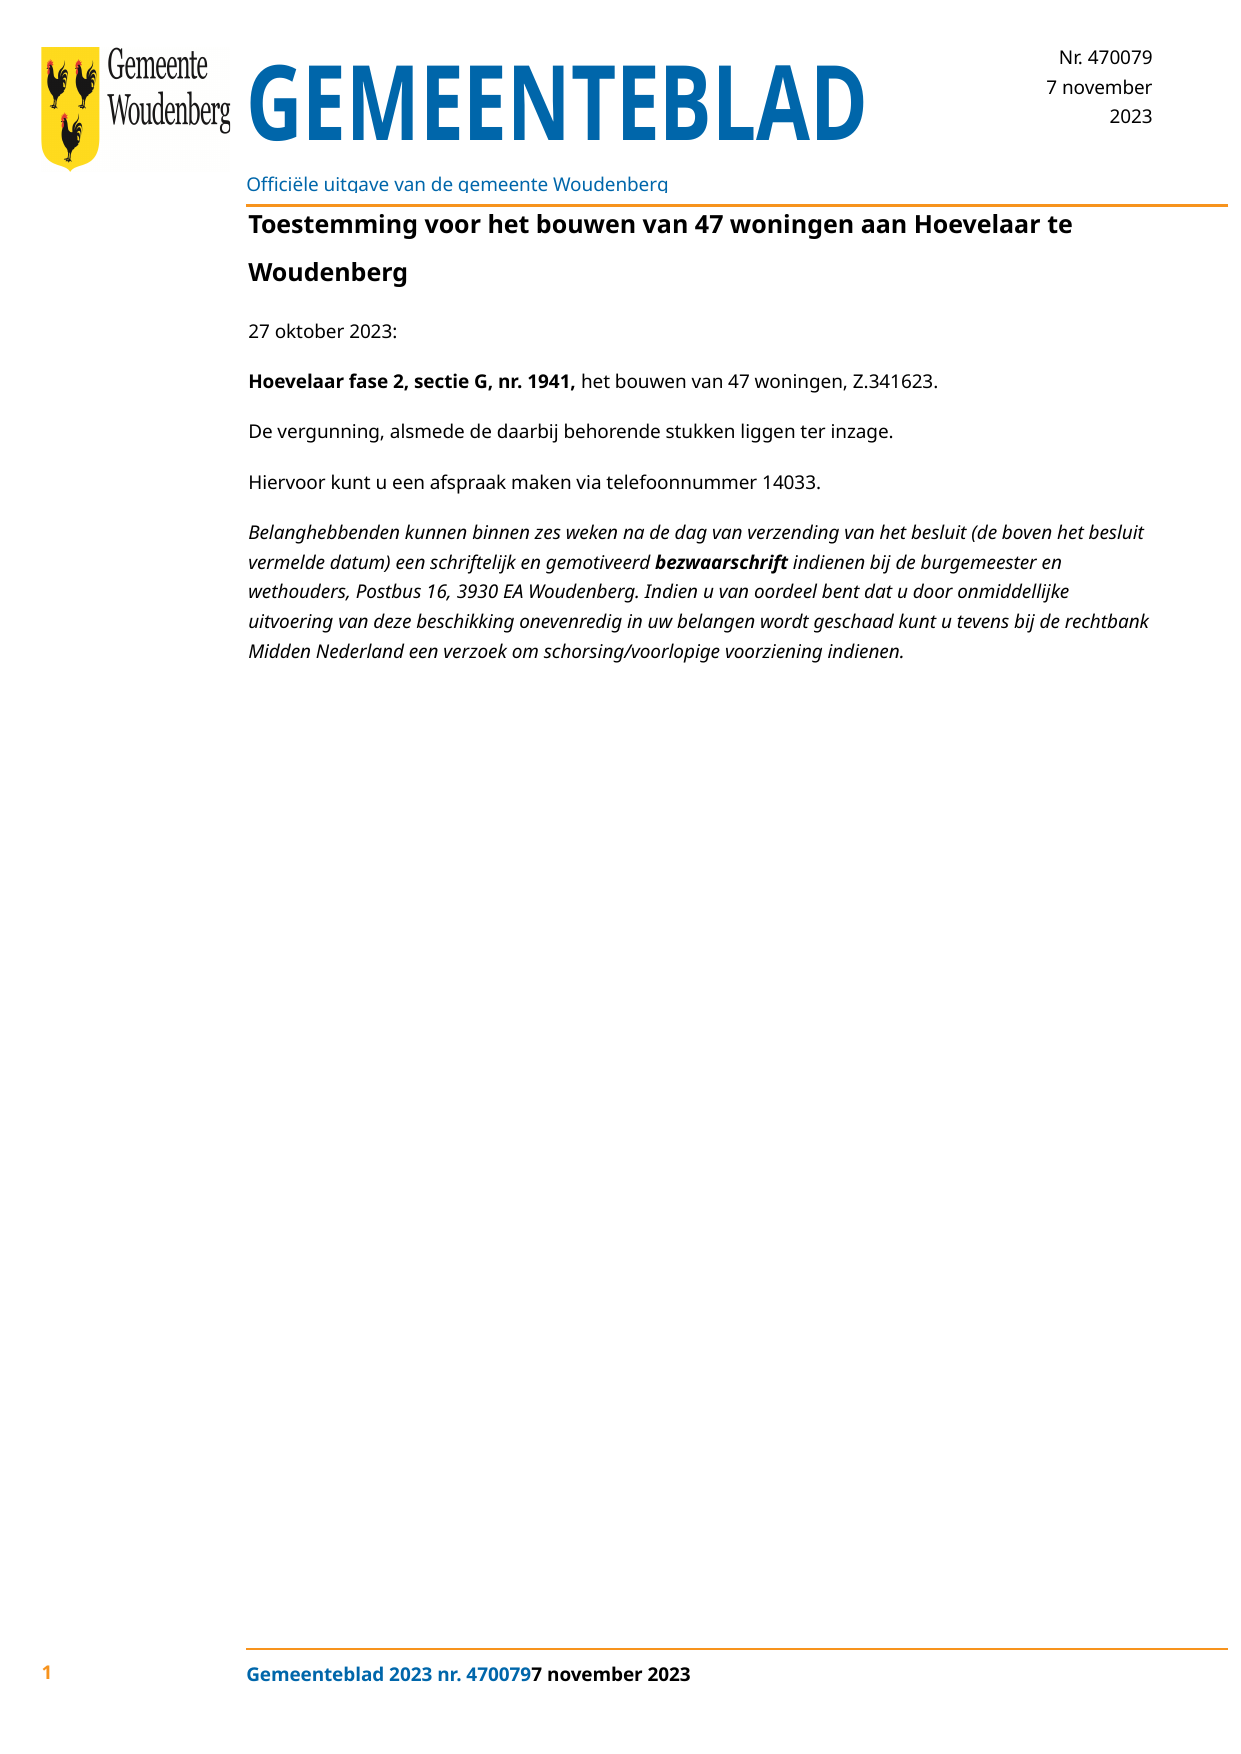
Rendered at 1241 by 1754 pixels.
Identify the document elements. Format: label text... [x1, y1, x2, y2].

text De vergunning, alsmede de daarbij behorende stukken liggen ter inzage. [248, 419, 1152, 444]
text Toestemming voor het bouwen van 47 woningen aan Hoevelaar te Woudenberg [248, 207, 1152, 288]
picture [41, 47, 231, 172]
text Belanghebbenden kunnen binnen zes weken na de dag van verzending van het besluit (de boven het besluit vermelde datum) een schriftelijk en gemotiveerd bezwaarschrift indienen bij de burgemeester en wethouders, Postbus 16, 3930 EA Woudenberg. Indien u van oordeel bent dat u door onmiddellijke uitvoering van deze beschikking onevenredig in uw belangen wordt geschaad kunt u tevens bij de rechtbank Midden Nederland een verzoek om schorsing/voorlopige voorziening indienen. [248, 519, 1152, 664]
text Hoevelaar fase 2, sectie G, nr. 1941, het bouwen van 47 woningen, Z.341623. [248, 368, 1152, 394]
text Hiervoor kunt u een afspraak maken via telefoonnummer 14033. [248, 469, 1152, 495]
text 27 oktober 2023: [248, 318, 1152, 344]
